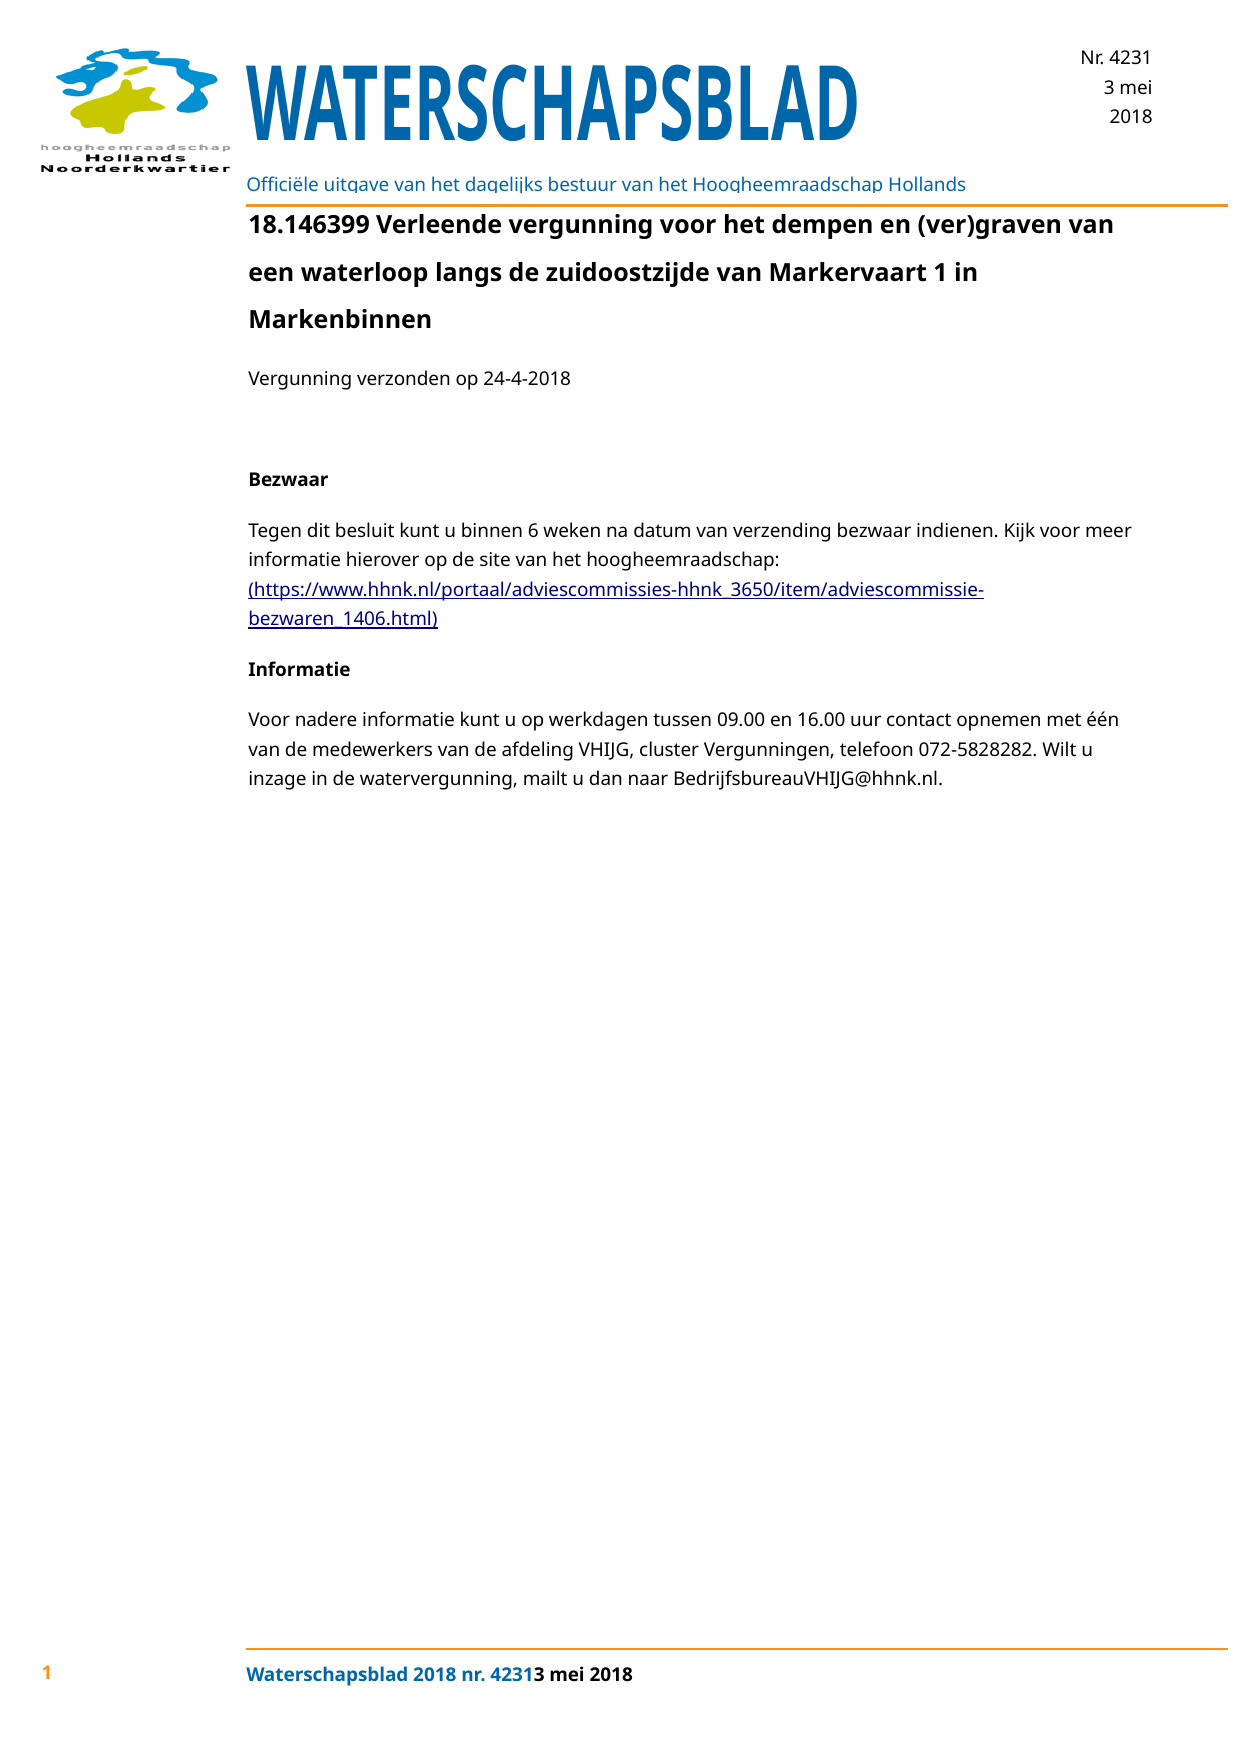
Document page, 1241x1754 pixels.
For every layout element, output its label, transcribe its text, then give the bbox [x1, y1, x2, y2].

text Bezwaar [248, 466, 1152, 492]
picture [41, 47, 231, 172]
text Informatie [248, 656, 1152, 682]
text Tegen dit besluit kunt u binnen 6 weken na datum van verzending bezwaar indienen. Kijk voor meer informatie hierover op de site van het hoogheemraadschap: (https://www.hhnk.nl/portaal/adviescommissies-hhnk_3650/item/adviescommissie-bezwaren_1406.html) [248, 517, 1152, 631]
text Voor nadere informatie kunt u op werkdagen tussen 09.00 en 16.00 uur contact opnemen met één van de medewerkers van de afdeling VHIJG, cluster Vergunningen, telefoon 072-5828282. Wilt u inzage in de watervergunning, mailt u dan naar BedrijfsbureauVHIJG@hhnk.nl. [248, 706, 1152, 791]
text 18.146399 Verleende vergunning voor het dempen en (ver)graven van een waterloop langs de zuidoostzijde van Markervaart 1 in Markenbinnen [248, 207, 1152, 336]
text Vergunning verzonden op 24-4-2018 [248, 366, 1152, 391]
